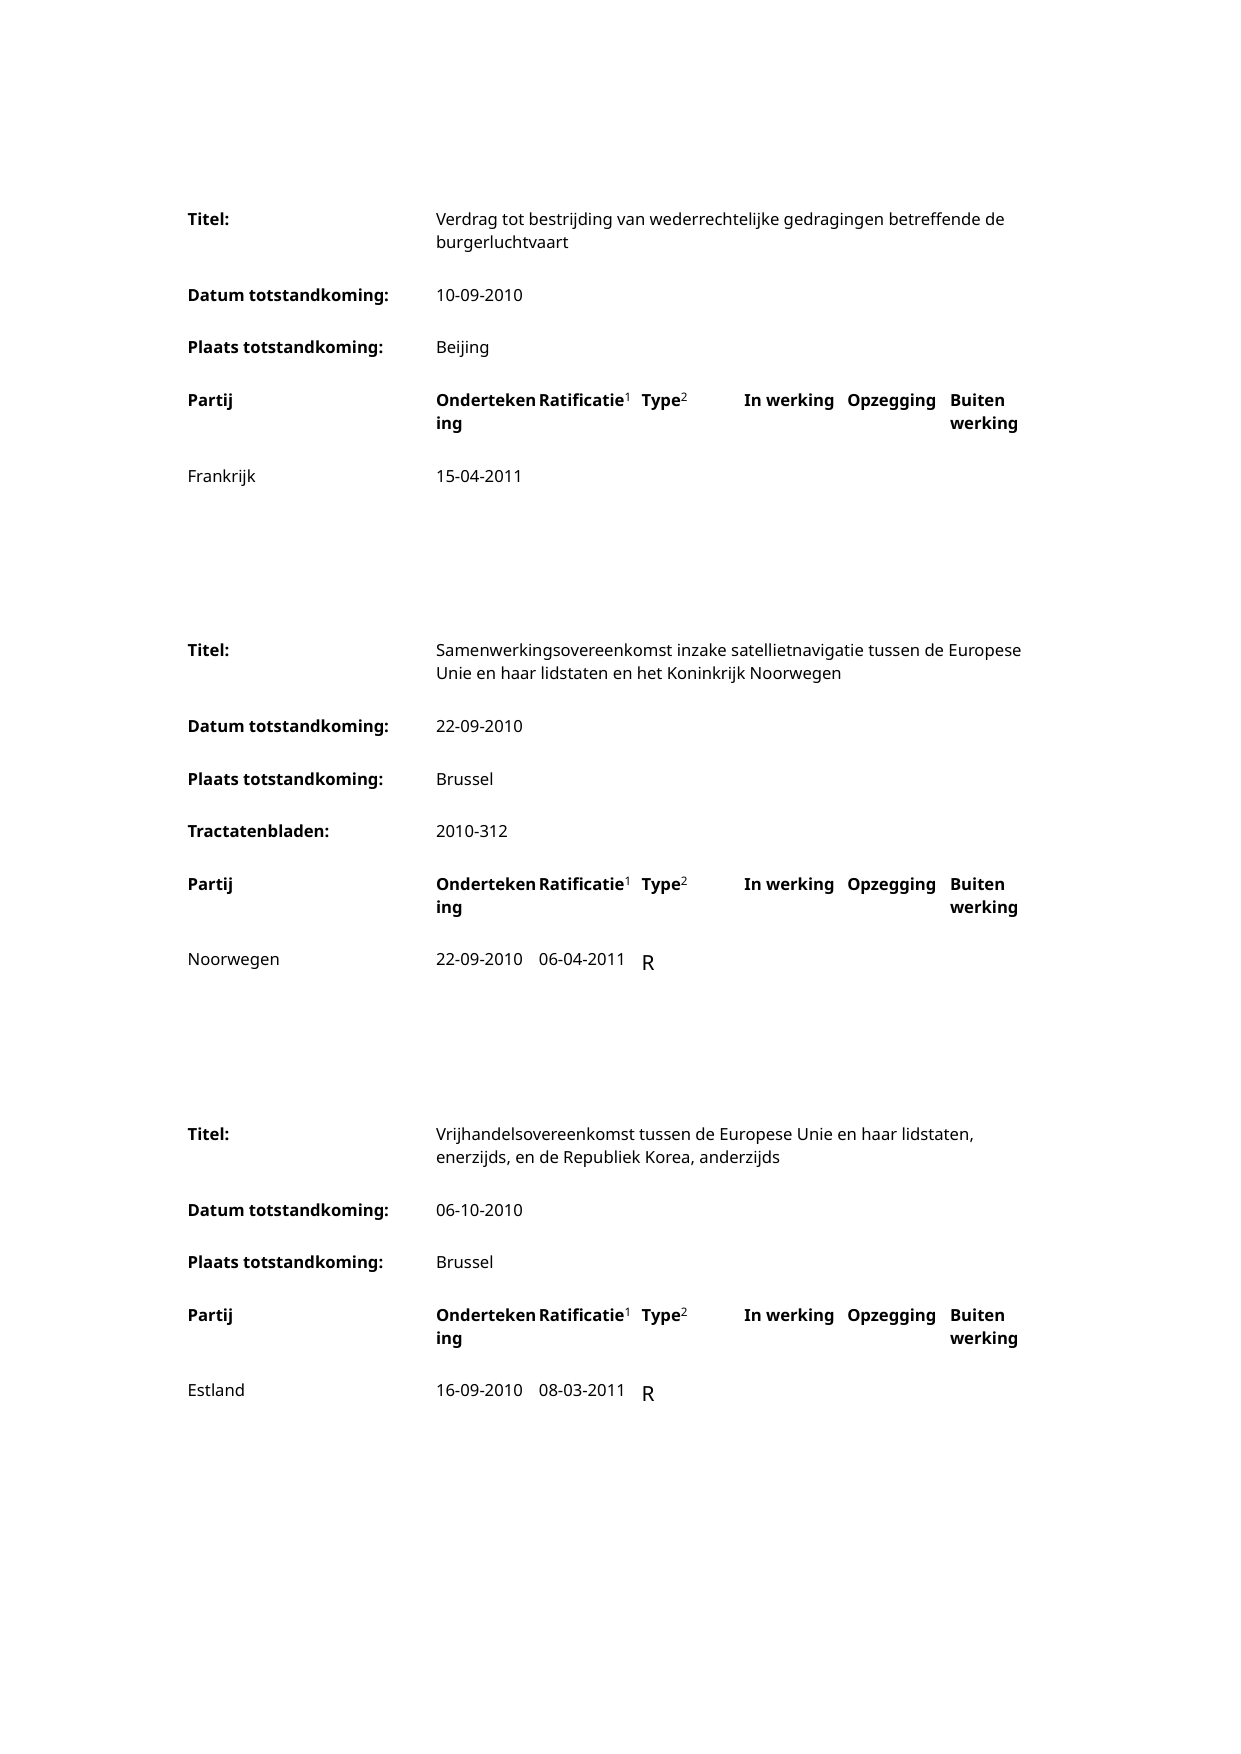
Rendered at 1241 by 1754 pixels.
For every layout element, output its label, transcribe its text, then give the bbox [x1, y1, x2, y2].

table_cell Buiten werking [950, 873, 1053, 948]
table_cell Ondertekening [436, 389, 539, 464]
table_cell [744, 1379, 847, 1437]
table_cell 06-10-2010 [436, 1198, 1053, 1251]
table_cell [847, 948, 950, 1006]
table_cell [847, 464, 950, 523]
table_cell Datum totstandkoming: [188, 714, 436, 767]
table_header Titel: [188, 639, 436, 714]
table_cell 06-04-2011 [539, 948, 641, 1006]
table_cell In werking [744, 1304, 847, 1379]
table_cell Opzegging [847, 1304, 950, 1379]
table_cell Buiten werking [950, 1304, 1053, 1379]
table_cell [950, 948, 1053, 1006]
table_cell [950, 1379, 1053, 1437]
table_cell Ondertekening [436, 873, 539, 948]
table_cell Tractatenbladen: [188, 820, 436, 872]
table_cell Partij [188, 873, 436, 948]
table_cell Ratificatie1 [539, 389, 641, 464]
table_header Titel: [188, 208, 436, 283]
table_cell Type2 [641, 873, 744, 948]
table_cell 2010-312 [436, 820, 1053, 872]
table_cell Type2 [641, 1304, 744, 1379]
table_cell 22-09-2010 [436, 714, 1053, 767]
table_cell Ratificatie1 [539, 873, 641, 948]
table_cell In werking [744, 873, 847, 948]
table_cell In werking [744, 389, 847, 464]
table_cell [744, 948, 847, 1006]
table_cell Opzegging [847, 389, 950, 464]
table_cell [950, 464, 1053, 523]
table_cell Type2 [641, 389, 744, 464]
table_cell 10-09-2010 [436, 283, 1053, 336]
table_cell 15-04-2011 [436, 464, 539, 523]
table_cell Partij [188, 389, 436, 464]
table_cell Buiten werking [950, 389, 1053, 464]
table_header Samenwerkingsovereenkomst inzake satellietnavigatie tussen de Europese Unie en haar lidstaten en het Koninkrijk Noorwegen [436, 639, 1053, 714]
table_cell Frankrijk [188, 464, 436, 523]
table_cell Noorwegen [188, 948, 436, 1006]
table_cell Brussel [436, 767, 1053, 820]
table_header Verdrag tot bestrijding van wederrechtelijke gedragingen betreffende de burgerluchtvaart [436, 208, 1053, 283]
table_cell 22-09-2010 [436, 948, 539, 1006]
table_cell Opzegging [847, 873, 950, 948]
table_cell [847, 1379, 950, 1437]
table_cell R [641, 1379, 744, 1437]
table_cell Datum totstandkoming: [188, 283, 436, 336]
table_cell Beijing [436, 336, 1053, 389]
table_cell 16-09-2010 [436, 1379, 539, 1437]
table_cell R [641, 948, 744, 1006]
table_cell Ratificatie1 [539, 1304, 641, 1379]
table_header Vrijhandelsovereenkomst tussen de Europese Unie en haar lidstaten, enerzijds, en de Republiek Korea, anderzijds [436, 1123, 1053, 1198]
table_cell 08-03-2011 [539, 1379, 641, 1437]
table_header Titel: [188, 1123, 436, 1198]
table_cell Plaats totstandkoming: [188, 1251, 436, 1303]
table_cell Datum totstandkoming: [188, 1198, 436, 1251]
table_cell [539, 464, 641, 523]
table_cell Partij [188, 1304, 436, 1379]
table_cell Plaats totstandkoming: [188, 767, 436, 820]
table_cell Brussel [436, 1251, 1053, 1303]
table_cell Estland [188, 1379, 436, 1437]
table_cell [744, 464, 847, 523]
table_cell Ondertekening [436, 1304, 539, 1379]
table_cell Plaats totstandkoming: [188, 336, 436, 389]
table_cell [641, 464, 744, 523]
